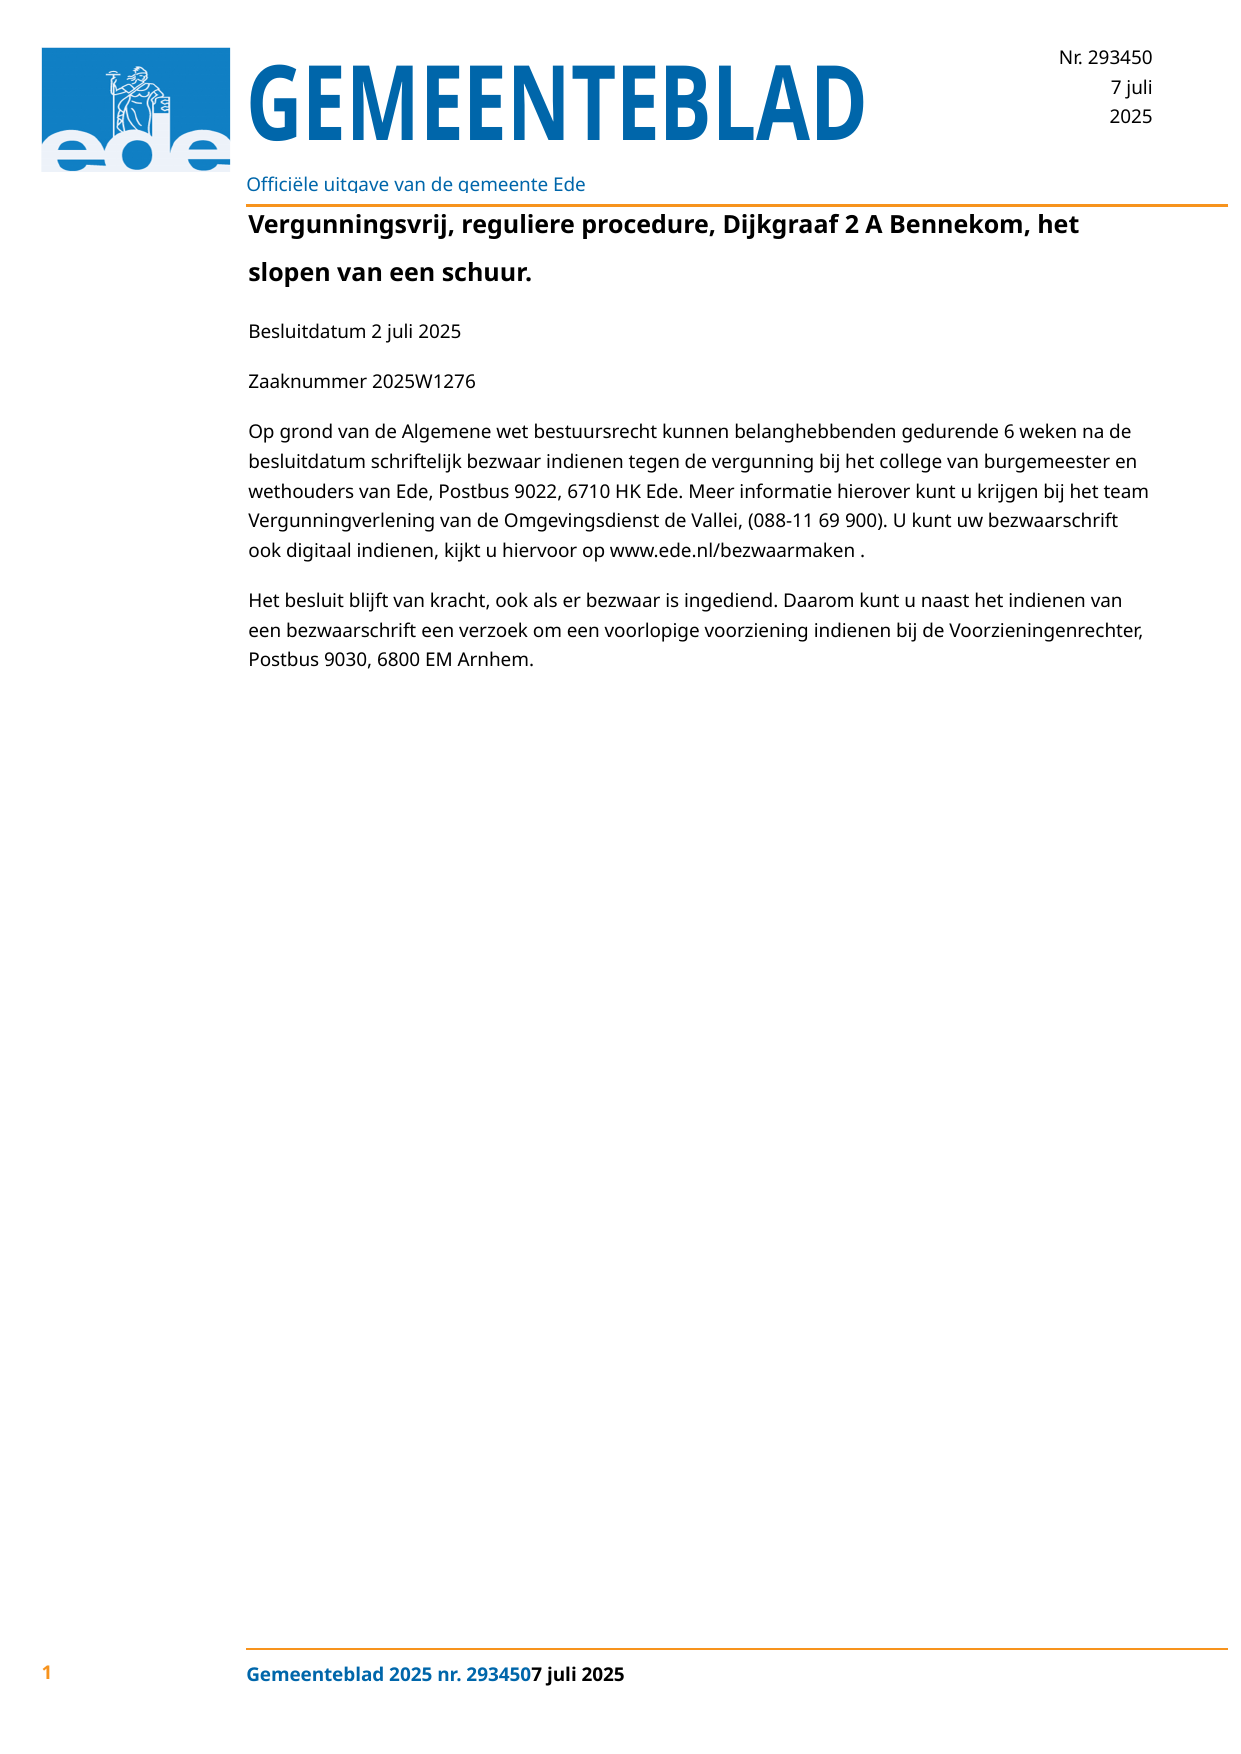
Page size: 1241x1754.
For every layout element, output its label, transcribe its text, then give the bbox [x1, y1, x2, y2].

text Het besluit blijft van kracht, ook als er bezwaar is ingediend. Daarom kunt u naast het indienen van een bezwaarschrift een verzoek om een voorlopige voorziening indienen bij de Voorzieningenrechter, Postbus 9030, 6800 EM Arnhem. [248, 587, 1152, 672]
picture [41, 47, 231, 172]
text Op grond van de Algemene wet bestuursrecht kunnen belanghebbenden gedurende 6 weken na de besluitdatum schriftelijk bezwaar indienen tegen de vergunning bij het college van burgemeester en wethouders van Ede, Postbus 9022, 6710 HK Ede. Meer informatie hierover kunt u krijgen bij het team Vergunningverlening van de Omgevingsdienst de Vallei, (088-11 69 900). U kunt uw bezwaarschrift ook digitaal indienen, kijkt u hiervoor op www.ede.nl/bezwaarmaken . [248, 419, 1152, 563]
text Vergunningsvrij, reguliere procedure, Dijkgraaf 2 A Bennekom, het slopen van een schuur. [248, 207, 1152, 288]
text Zaaknummer 2025W1276 [248, 368, 1152, 394]
text Besluitdatum 2 juli 2025 [248, 318, 1152, 344]
